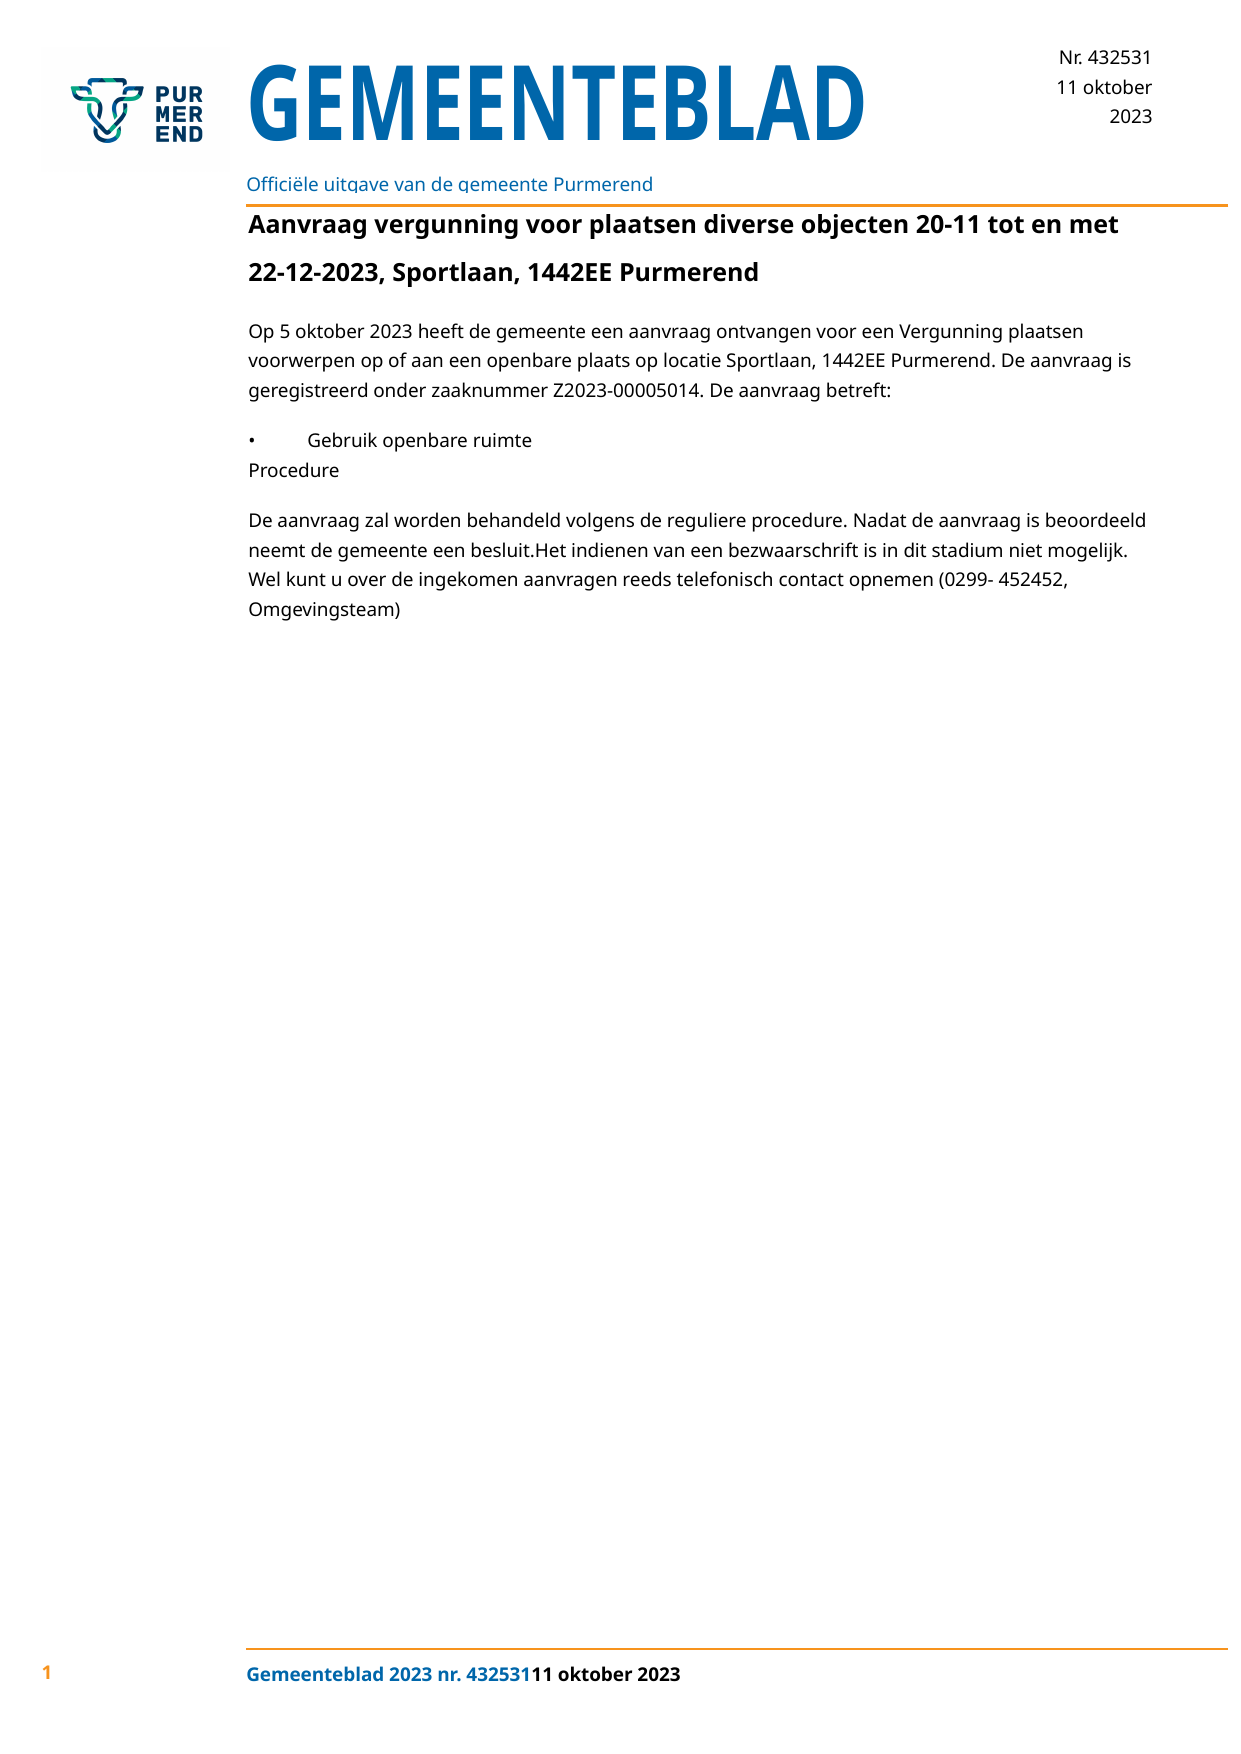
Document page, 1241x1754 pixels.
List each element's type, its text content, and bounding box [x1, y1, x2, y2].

text De aanvraag zal worden behandeld volgens de reguliere procedure. Nadat de aanvraag is beoordeeld neemt de gemeente een besluit.Het indienen van een bezwaarschrift is in dit stadium niet mogelijk. Wel kunt u over de ingekomen aanvragen reeds telefonisch contact opnemen (0299- 452452, Omgevingsteam) [248, 507, 1152, 622]
text Op 5 oktober 2023 heeft de gemeente een aanvraag ontvangen voor een Vergunning plaatsen voorwerpen op of aan een openbare plaats op locatie Sportlaan, 1442EE Purmerend. De aanvraag is geregistreerd onder zaaknummer Z2023-00005014. De aanvraag betreft: [248, 318, 1152, 403]
picture [41, 47, 231, 172]
text Aanvraag vergunning voor plaatsen diverse objecten 20-11 tot en met 22-12-2023, Sportlaan, 1442EE Purmerend [248, 207, 1152, 288]
text Procedure [248, 457, 1152, 483]
list Gebruik openbare ruimte [248, 427, 1152, 453]
